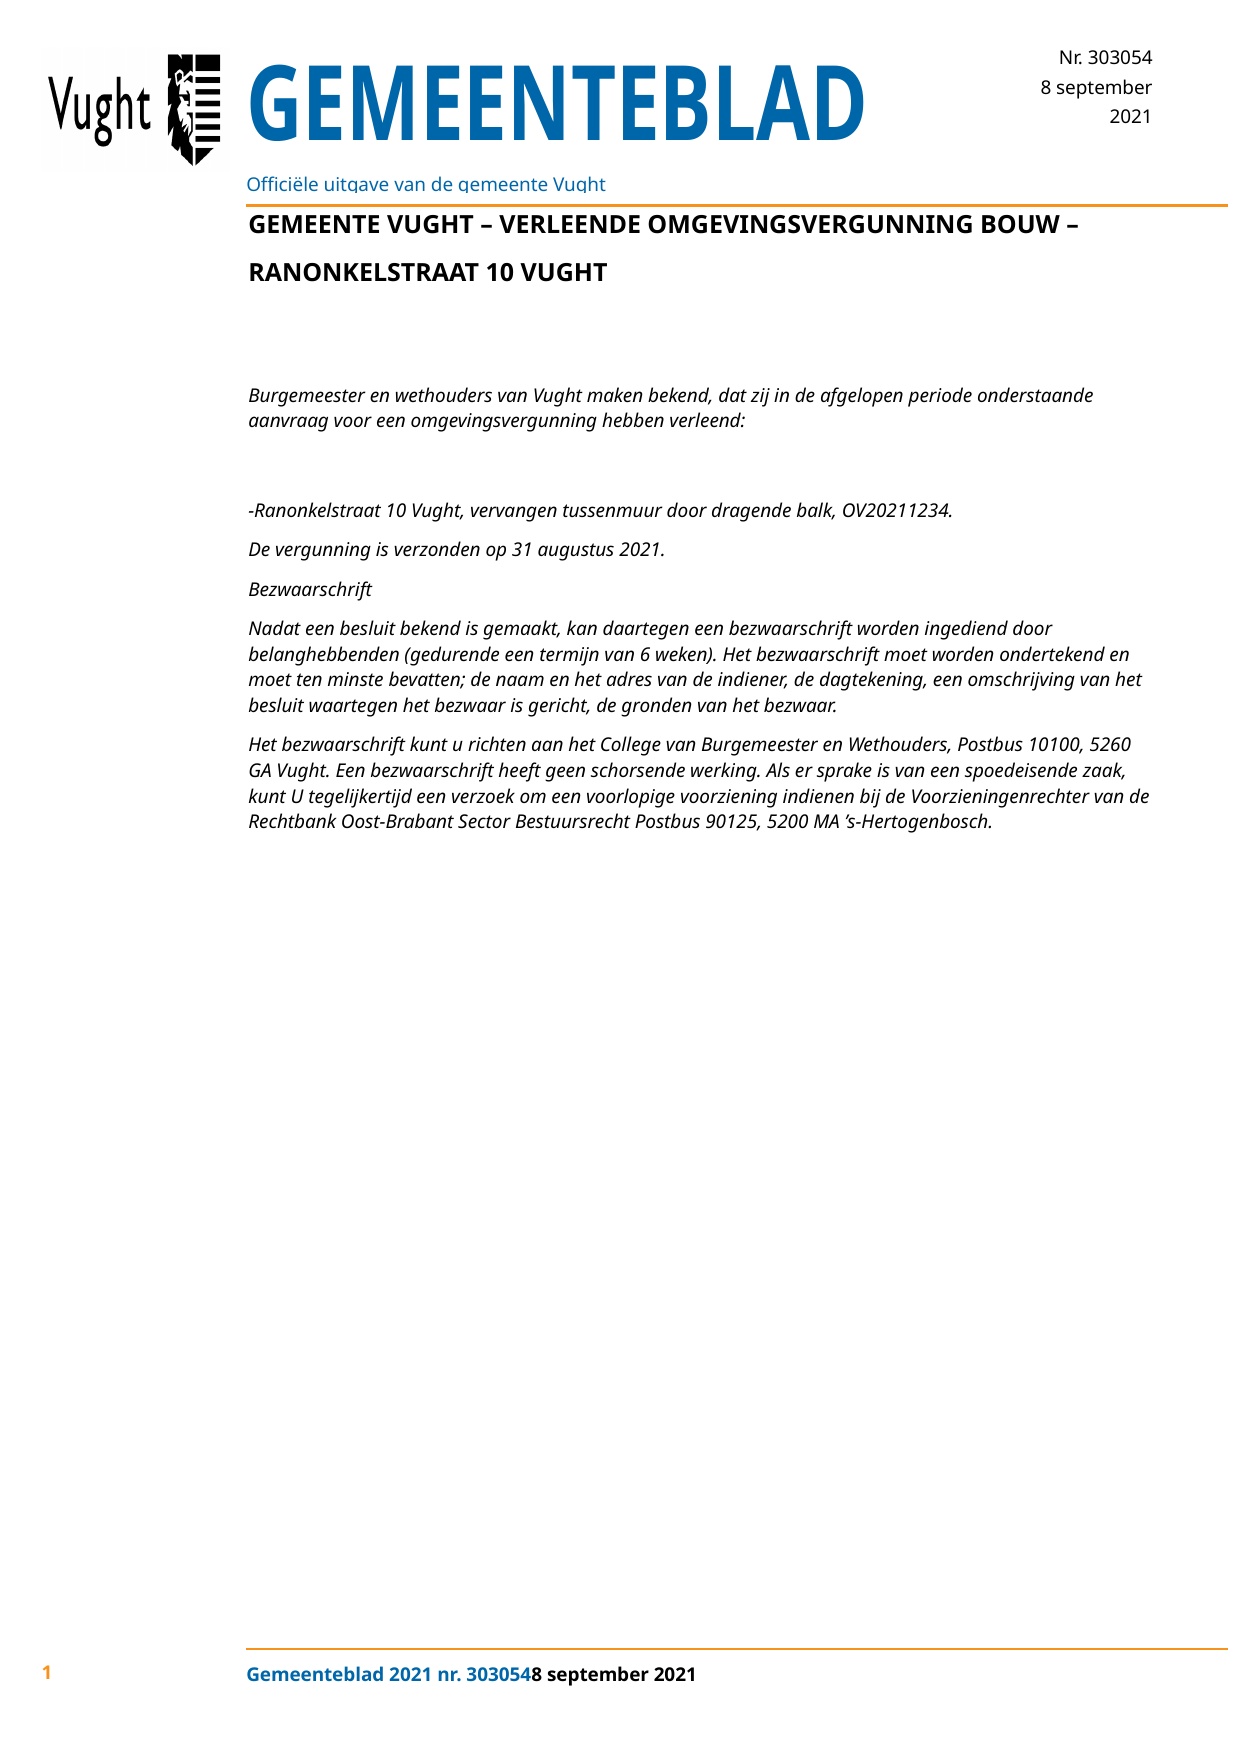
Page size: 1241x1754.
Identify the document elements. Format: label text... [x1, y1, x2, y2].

text Bezwaarschrift [248, 576, 1152, 602]
text Burgemeester en wethouders van Vught maken bekend, dat zij in de afgelopen periode onderstaande aanvraag voor een omgevingsvergunning hebben verleend: [248, 382, 1152, 433]
picture [41, 47, 231, 172]
text Het bezwaarschrift kunt u richten aan het College van Burgemeester en Wethouders, Postbus 10100, 5260 GA Vught. Een bezwaarschrift heeft geen schorsende werking. Als er sprake is van een spoedeisende zaak, kunt U tegelijkertijd een verzoek om een voorlopige voorziening indienen bij de Voorzieningenrechter van de Rechtbank Oost-Brabant Sector Bestuursrecht Postbus 90125, 5200 MA ’s-Hertogenbosch. [248, 732, 1152, 834]
text De vergunning is verzonden op 31 augustus 2021. [248, 537, 1152, 562]
text GEMEENTE VUGHT – VERLEENDE OMGEVINGSVERGUNNING BOUW – RANONKELSTRAAT 10 VUGHT [248, 207, 1152, 288]
text Nadat een besluit bekend is gemaakt, kan daartegen een bezwaarschrift worden ingediend door belanghebbenden (gedurende een termijn van 6 weken). Het bezwaarschrift moet worden ondertekend en moet ten minste bevatten; de naam en het adres van de indiener, de dagtekening, een omschrijving van het besluit waartegen het bezwaar is gericht, de gronden van het bezwaar. [248, 615, 1152, 718]
text -Ranonkelstraat 10 Vught, vervangen tussenmuur door dragende balk, OV20211234. [248, 497, 1152, 523]
